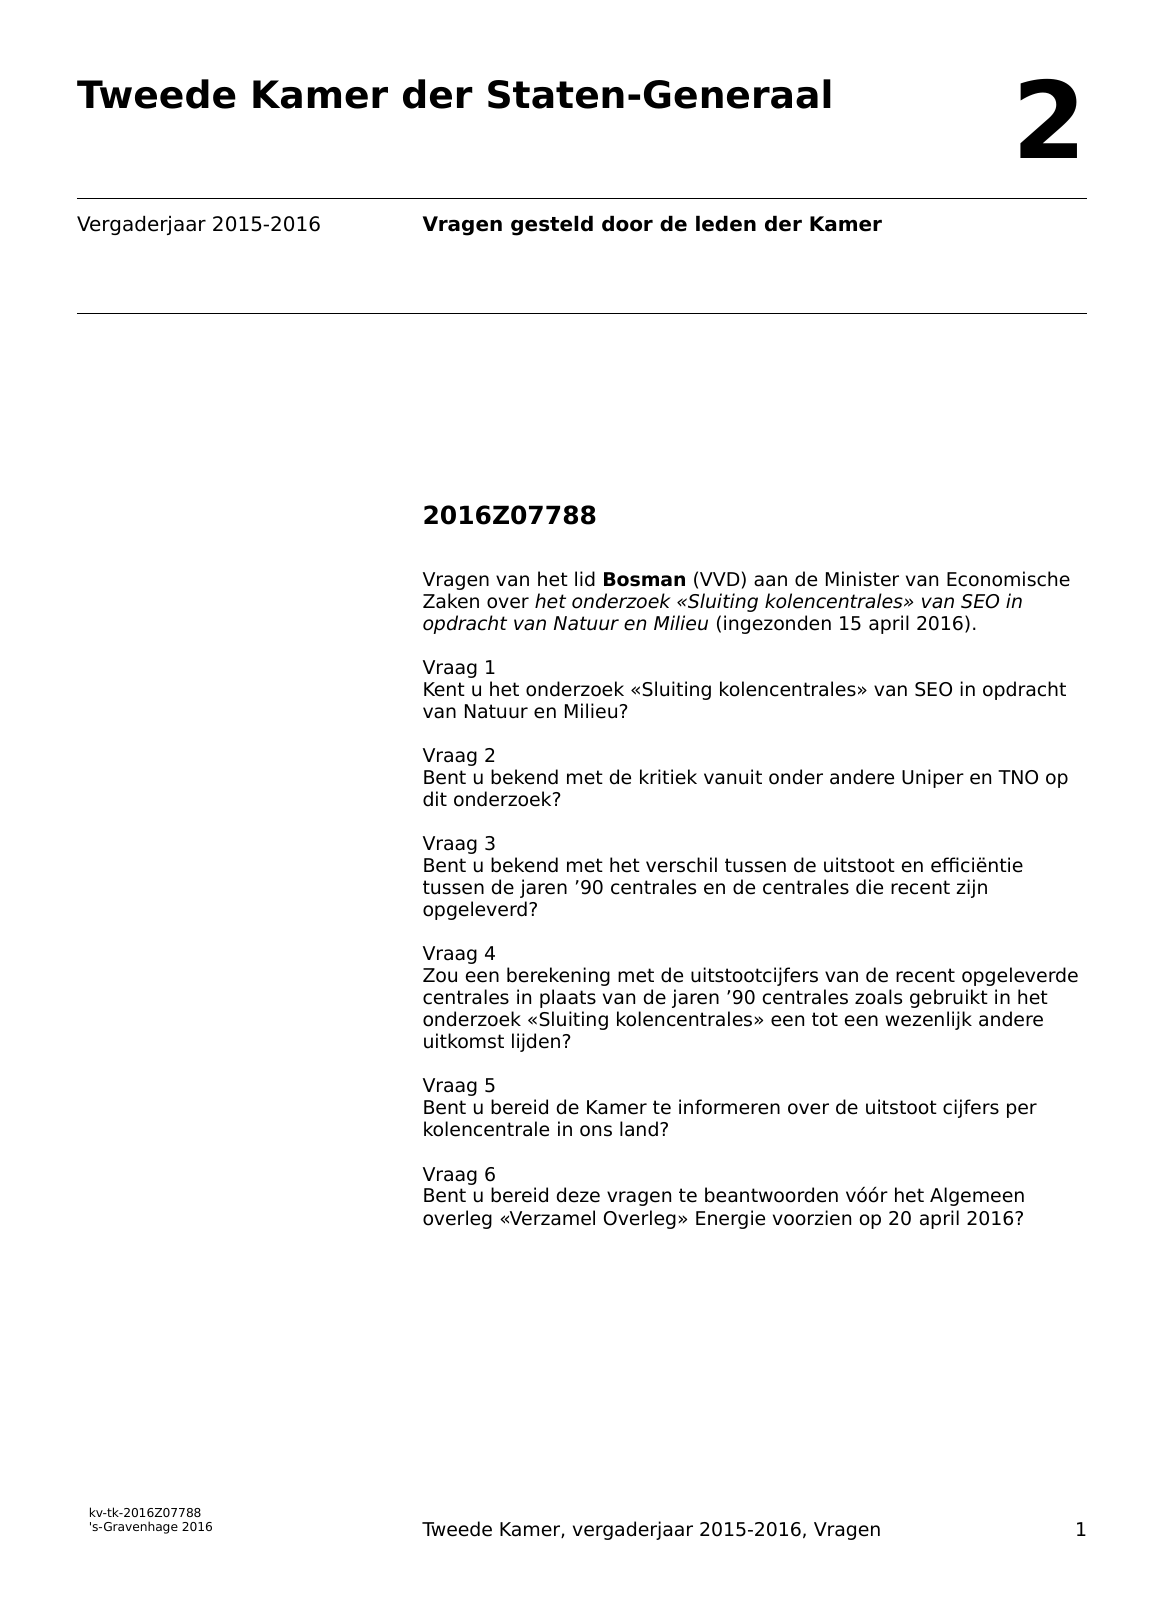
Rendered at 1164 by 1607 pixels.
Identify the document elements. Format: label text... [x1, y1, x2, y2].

text Bent u bereid deze vragen te beantwoorden vóór het Algemeen overleg «Verzamel Overleg» Energie voorzien op 20 april 2016? [422, 1185, 1087, 1229]
table_header Tweede Kamer der Staten-Generaal [77, 59, 886, 198]
text Kent u het onderzoek «Sluiting kolencentrales» van SEO in opdracht van Natuur en Milieu? [422, 679, 1087, 723]
text Vragen van het lid Bosman (VVD) aan de Minister van Economische Zaken over het onderzoek «Sluiting kolencentrales» van SEO in opdracht van Natuur en Milieu (ingezonden 15 april 2016). [422, 569, 1087, 635]
text Vraag 4 [422, 943, 1087, 965]
table_header 2 [886, 59, 1087, 198]
text Vraag 2 [422, 745, 1087, 767]
text kv-tk-2016Z07788 [88, 1506, 323, 1520]
text Zou een berekening met de uitstootcijfers van de recent opgeleverde centrales in plaats van de jaren ’90 centrales zoals gebruikt in het onderzoek «Sluiting kolencentrales» een tot een wezenlijk andere uitkomst lijden? [422, 965, 1087, 1053]
text Vraag 1 [422, 657, 1087, 679]
text 's-Gravenhage 2016 [88, 1520, 323, 1534]
text Vraag 3 [422, 833, 1087, 855]
table_cell Vragen gesteld door de leden der Kamer [422, 199, 1087, 313]
text Vraag 5 [422, 1075, 1087, 1097]
text Bent u bereid de Kamer te informeren over de uitstoot cijfers per kolencentrale in ons land? [422, 1097, 1087, 1141]
text Vraag 6 [422, 1163, 1087, 1185]
text 2016Z07788 [422, 501, 1087, 531]
text Bent u bekend met het verschil tussen de uitstoot en efficiëntie tussen de jaren ’90 centrales en de centrales die recent zijn opgeleverd? [422, 855, 1087, 921]
text Bent u bekend met de kritiek vanuit onder andere Uniper en TNO op dit onderzoek? [422, 767, 1087, 811]
table_cell Vergaderjaar 2015-2016 [77, 199, 422, 313]
